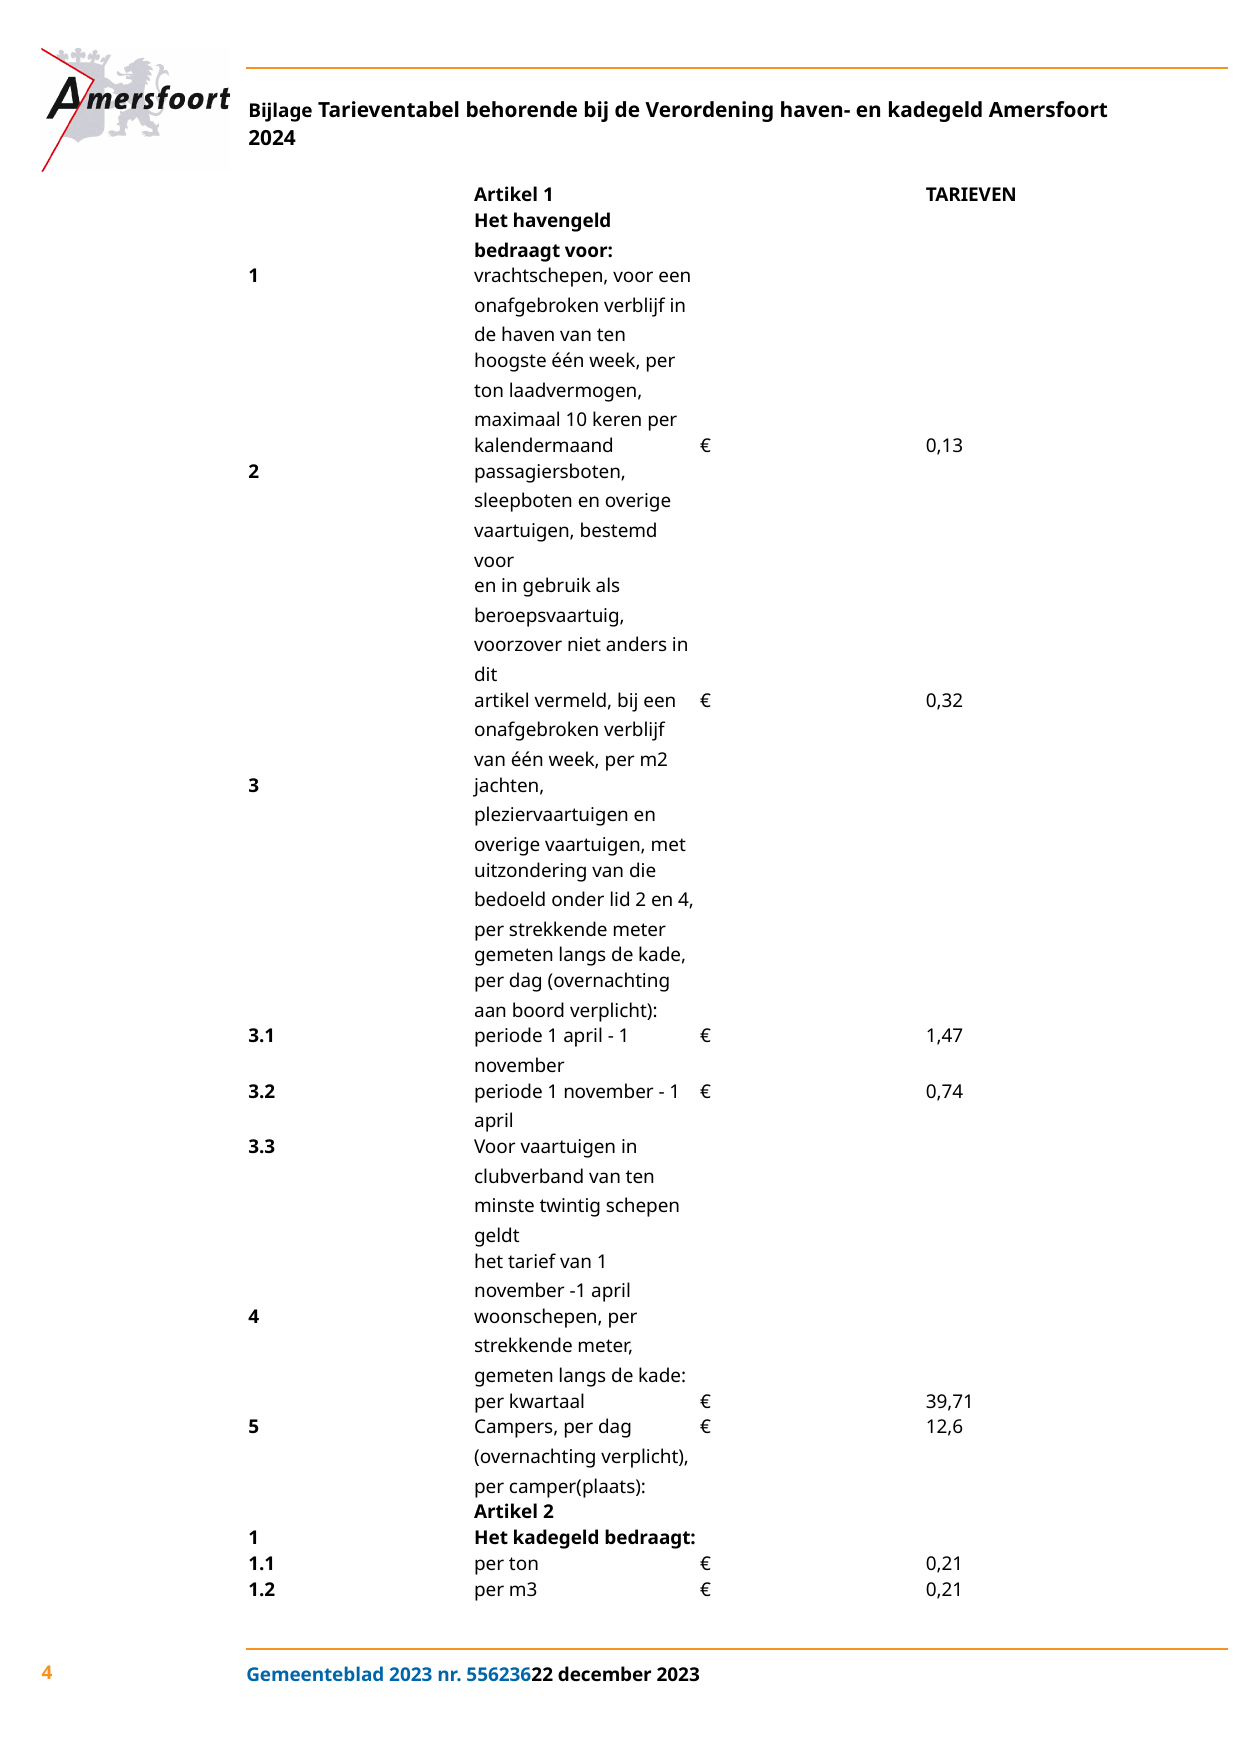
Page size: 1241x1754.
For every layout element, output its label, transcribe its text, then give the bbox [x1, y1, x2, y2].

table_cell 1.1 [248, 1550, 474, 1576]
table_cell [926, 1499, 1152, 1524]
table_cell [700, 1524, 926, 1550]
table_cell [700, 458, 926, 572]
table_cell [926, 1303, 1152, 1388]
table_cell jachten, pleziervaartuigen en overige vaartuigen, met [474, 772, 700, 857]
table_cell [248, 432, 474, 458]
table_cell Voor vaartuigen in clubverband van ten minste twintig schepen geldt [474, 1133, 700, 1248]
table_cell [248, 1388, 474, 1414]
table_cell Het kadegeld bedraagt: [474, 1524, 700, 1550]
table_cell [248, 207, 474, 262]
table_cell 1.2 [248, 1576, 474, 1602]
table_cell [248, 348, 474, 432]
table_cell [700, 942, 926, 967]
table_cell [248, 573, 474, 687]
table_cell 1,47 [926, 1023, 1152, 1078]
table_header [248, 181, 474, 207]
table_cell 0,74 [926, 1078, 1152, 1133]
table_cell 5 [248, 1414, 474, 1499]
table_cell 3.1 [248, 1023, 474, 1078]
table_cell 3.2 [248, 1078, 474, 1133]
table_cell [700, 968, 926, 1023]
table_cell [700, 573, 926, 687]
table_cell per dag (overnachting aan boord verplicht): [474, 968, 700, 1023]
table_cell Artikel 2 [474, 1499, 700, 1524]
table_cell [700, 1499, 926, 1524]
table_cell woonschepen, per strekkende meter, gemeten langs de kade: [474, 1303, 700, 1388]
table_cell 12,6 [926, 1414, 1152, 1499]
table_cell € [700, 432, 926, 458]
table_cell 3 [248, 772, 474, 857]
table_cell 1 [248, 263, 474, 347]
table_cell € [700, 1414, 926, 1499]
table_cell 2 [248, 458, 474, 572]
table_cell het tarief van 1 november -1 april [474, 1248, 700, 1303]
table_cell [926, 348, 1152, 432]
table_cell [926, 1248, 1152, 1303]
table_cell periode 1 november - 1 april [474, 1078, 700, 1133]
table_cell [248, 687, 474, 772]
table_header Artikel 1 [474, 181, 700, 207]
table_cell passagiersboten, sleepboten en overige vaartuigen, bestemd voor [474, 458, 700, 572]
table_cell € [700, 687, 926, 772]
table_cell [700, 1248, 926, 1303]
table_cell 1 [248, 1524, 474, 1550]
table_cell [700, 1303, 926, 1388]
table_cell per ton [474, 1550, 700, 1576]
table_cell [700, 348, 926, 432]
table_cell [700, 1133, 926, 1248]
picture [41, 47, 231, 172]
table_cell 0,21 [926, 1550, 1152, 1576]
table_cell [700, 857, 926, 942]
table_cell artikel vermeld, bij een onafgebroken verblijf van één week, per m2 [474, 687, 700, 772]
table_cell 4 [248, 1303, 474, 1388]
table_cell [248, 1248, 474, 1303]
table_cell 0,13 [926, 432, 1152, 458]
table_cell [926, 458, 1152, 572]
table_cell € [700, 1023, 926, 1078]
table_cell en in gebruik als beroepsvaartuig, voorzover niet anders in dit [474, 573, 700, 687]
table_cell 39,71 [926, 1388, 1152, 1414]
table_cell [700, 772, 926, 857]
table_cell [926, 263, 1152, 347]
table_cell uitzondering van die bedoeld onder lid 2 en 4, per strekkende meter [474, 857, 700, 942]
table_cell [926, 573, 1152, 687]
table_cell [926, 968, 1152, 1023]
table_cell [248, 857, 474, 942]
table_cell periode 1 april - 1 november [474, 1023, 700, 1078]
table_cell gemeten langs de kade, [474, 942, 700, 967]
table_cell 0,32 [926, 687, 1152, 772]
table_cell [248, 968, 474, 1023]
table_cell per m3 [474, 1576, 700, 1602]
table_cell vrachtschepen, voor een onafgebroken verblijf in de haven van ten [474, 263, 700, 347]
table_cell [248, 942, 474, 967]
table_cell € [700, 1388, 926, 1414]
table_cell [700, 207, 926, 262]
table_cell € [700, 1576, 926, 1602]
table_cell [926, 942, 1152, 967]
table_cell [926, 207, 1152, 262]
table_cell [926, 1133, 1152, 1248]
text Bijlage Tarieventabel behorende bij de Verordening haven- en kadegeld Amersfoort 2024 [248, 95, 1152, 152]
table_cell [926, 857, 1152, 942]
table_cell hoogste één week, per ton laadvermogen, maximaal 10 keren per [474, 348, 700, 432]
table_header TARIEVEN [926, 181, 1152, 207]
table_cell per kwartaal [474, 1388, 700, 1414]
table_cell 3.3 [248, 1133, 474, 1248]
table_cell 0,21 [926, 1576, 1152, 1602]
table_cell [926, 772, 1152, 857]
table_cell € [700, 1078, 926, 1133]
table_cell [700, 263, 926, 347]
table_cell [926, 1524, 1152, 1550]
table_cell [248, 1499, 474, 1524]
table_cell Campers, per dag (overnachting verplicht), per camper(plaats): [474, 1414, 700, 1499]
table_header [700, 181, 926, 207]
table_cell Het havengeld bedraagt voor: [474, 207, 700, 262]
table_cell kalendermaand [474, 432, 700, 458]
table_cell € [700, 1550, 926, 1576]
